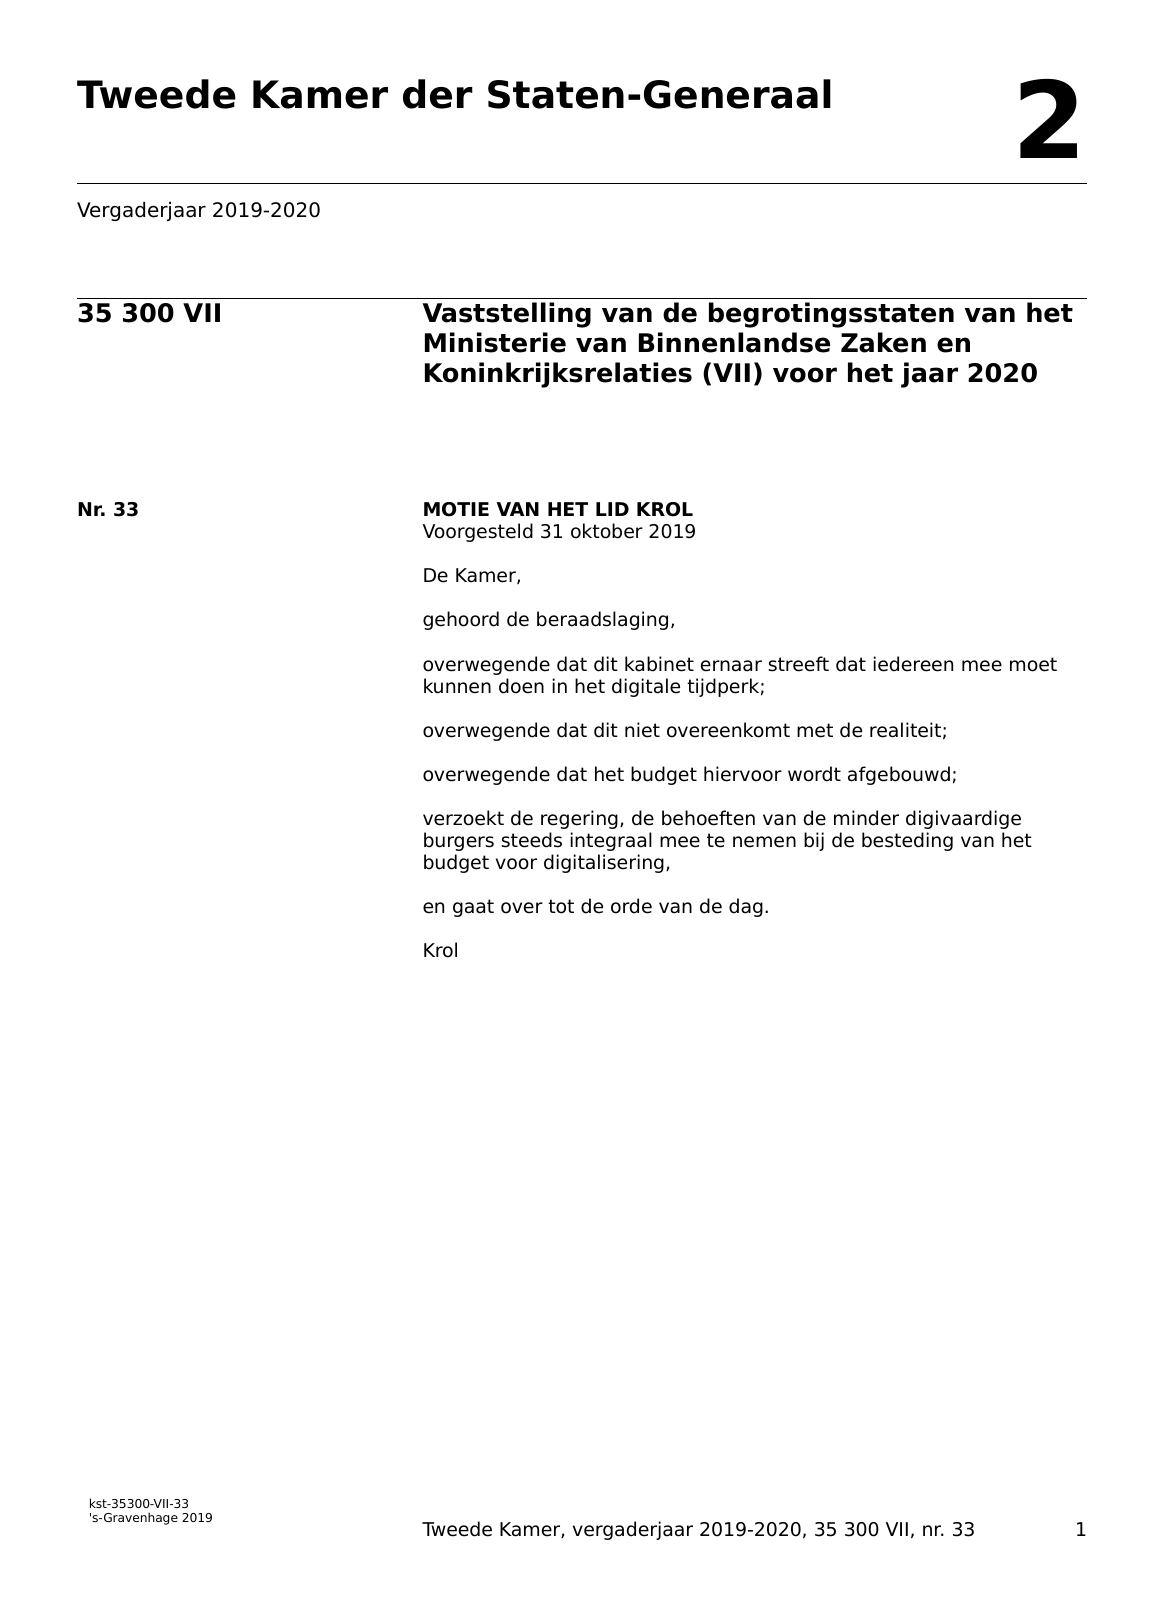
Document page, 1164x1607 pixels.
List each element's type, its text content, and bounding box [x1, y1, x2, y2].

text De Kamer, [422, 565, 1087, 587]
text Krol [422, 940, 1087, 962]
subtitle Nr. 33 MOTIE VAN HET LID KROL [77, 499, 1087, 521]
subtitle 35 300 VII Vaststelling van de begrotingsstaten van het Ministerie van Binnenlandse Zaken en Koninkrijksrelaties (VII) voor het jaar 2020 [77, 299, 1087, 388]
table_cell Vergaderjaar 2019-2020 [77, 184, 1087, 298]
text 's-Gravenhage 2019 [88, 1511, 323, 1525]
text kst-35300-VII-33 [88, 1497, 323, 1511]
text overwegende dat het budget hiervoor wordt afgebouwd; [422, 764, 1087, 786]
text gehoord de beraadslaging, [422, 609, 1087, 631]
text Voorgesteld 31 oktober 2019 [422, 521, 1087, 543]
text overwegende dat dit niet overeenkomt met de realiteit; [422, 720, 1087, 742]
text overwegende dat dit kabinet ernaar streeft dat iedereen mee moet kunnen doen in het digitale tijdperk; [422, 653, 1087, 697]
text en gaat over tot de orde van de dag. [422, 896, 1087, 918]
table_header 2 [886, 59, 1087, 183]
text verzoekt de regering, de behoeften van de minder digivaardige burgers steeds integraal mee te nemen bij de besteding van het budget voor digitalisering, [422, 808, 1087, 874]
table_header Tweede Kamer der Staten-Generaal [77, 59, 886, 183]
